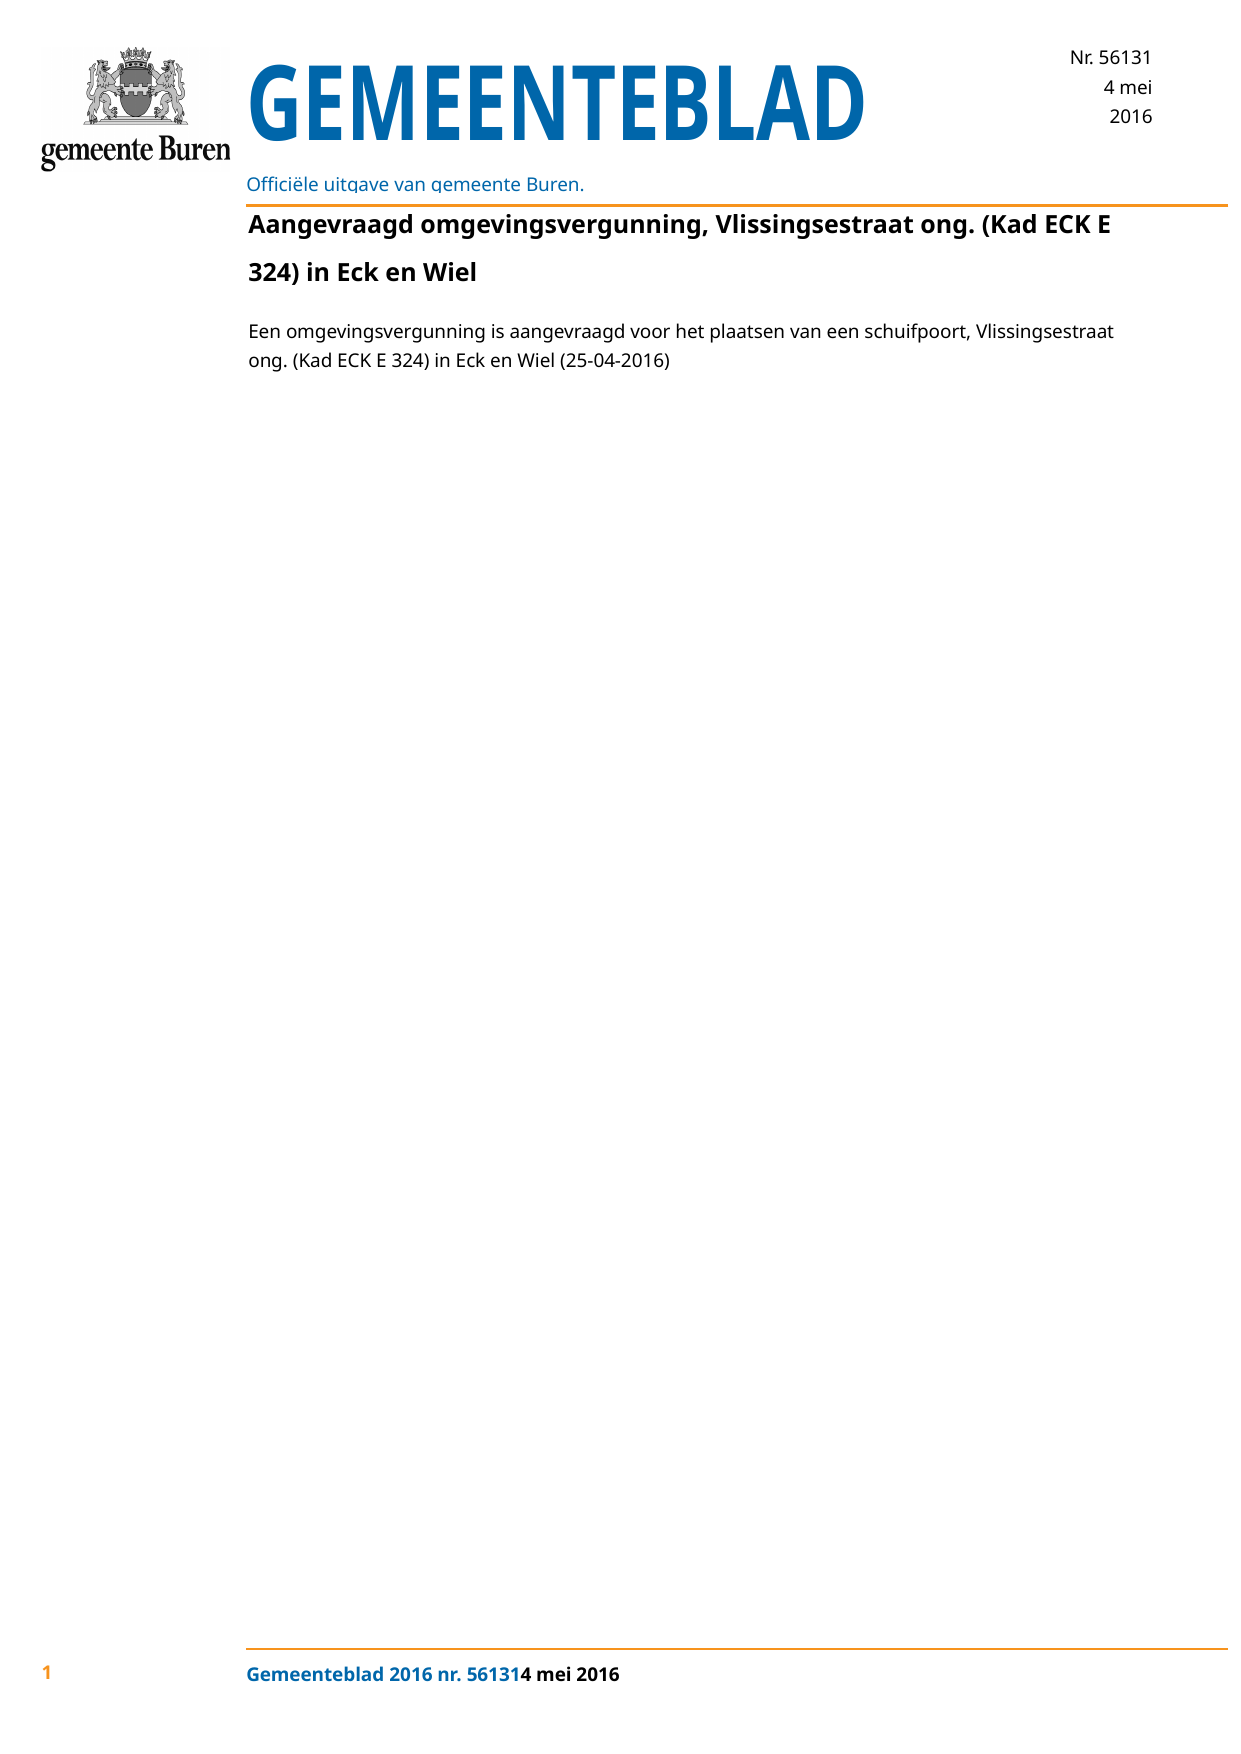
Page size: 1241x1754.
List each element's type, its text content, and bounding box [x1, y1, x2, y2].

text Een omgevingsvergunning is aangevraagd voor het plaatsen van een schuifpoort, Vlissingsestraat ong. (Kad ECK E 324) in Eck en Wiel (25-04-2016) [248, 318, 1152, 373]
text Aangevraagd omgevingsvergunning, Vlissingsestraat ong. (Kad ECK E 324) in Eck en Wiel [248, 207, 1152, 288]
picture [41, 47, 231, 172]
